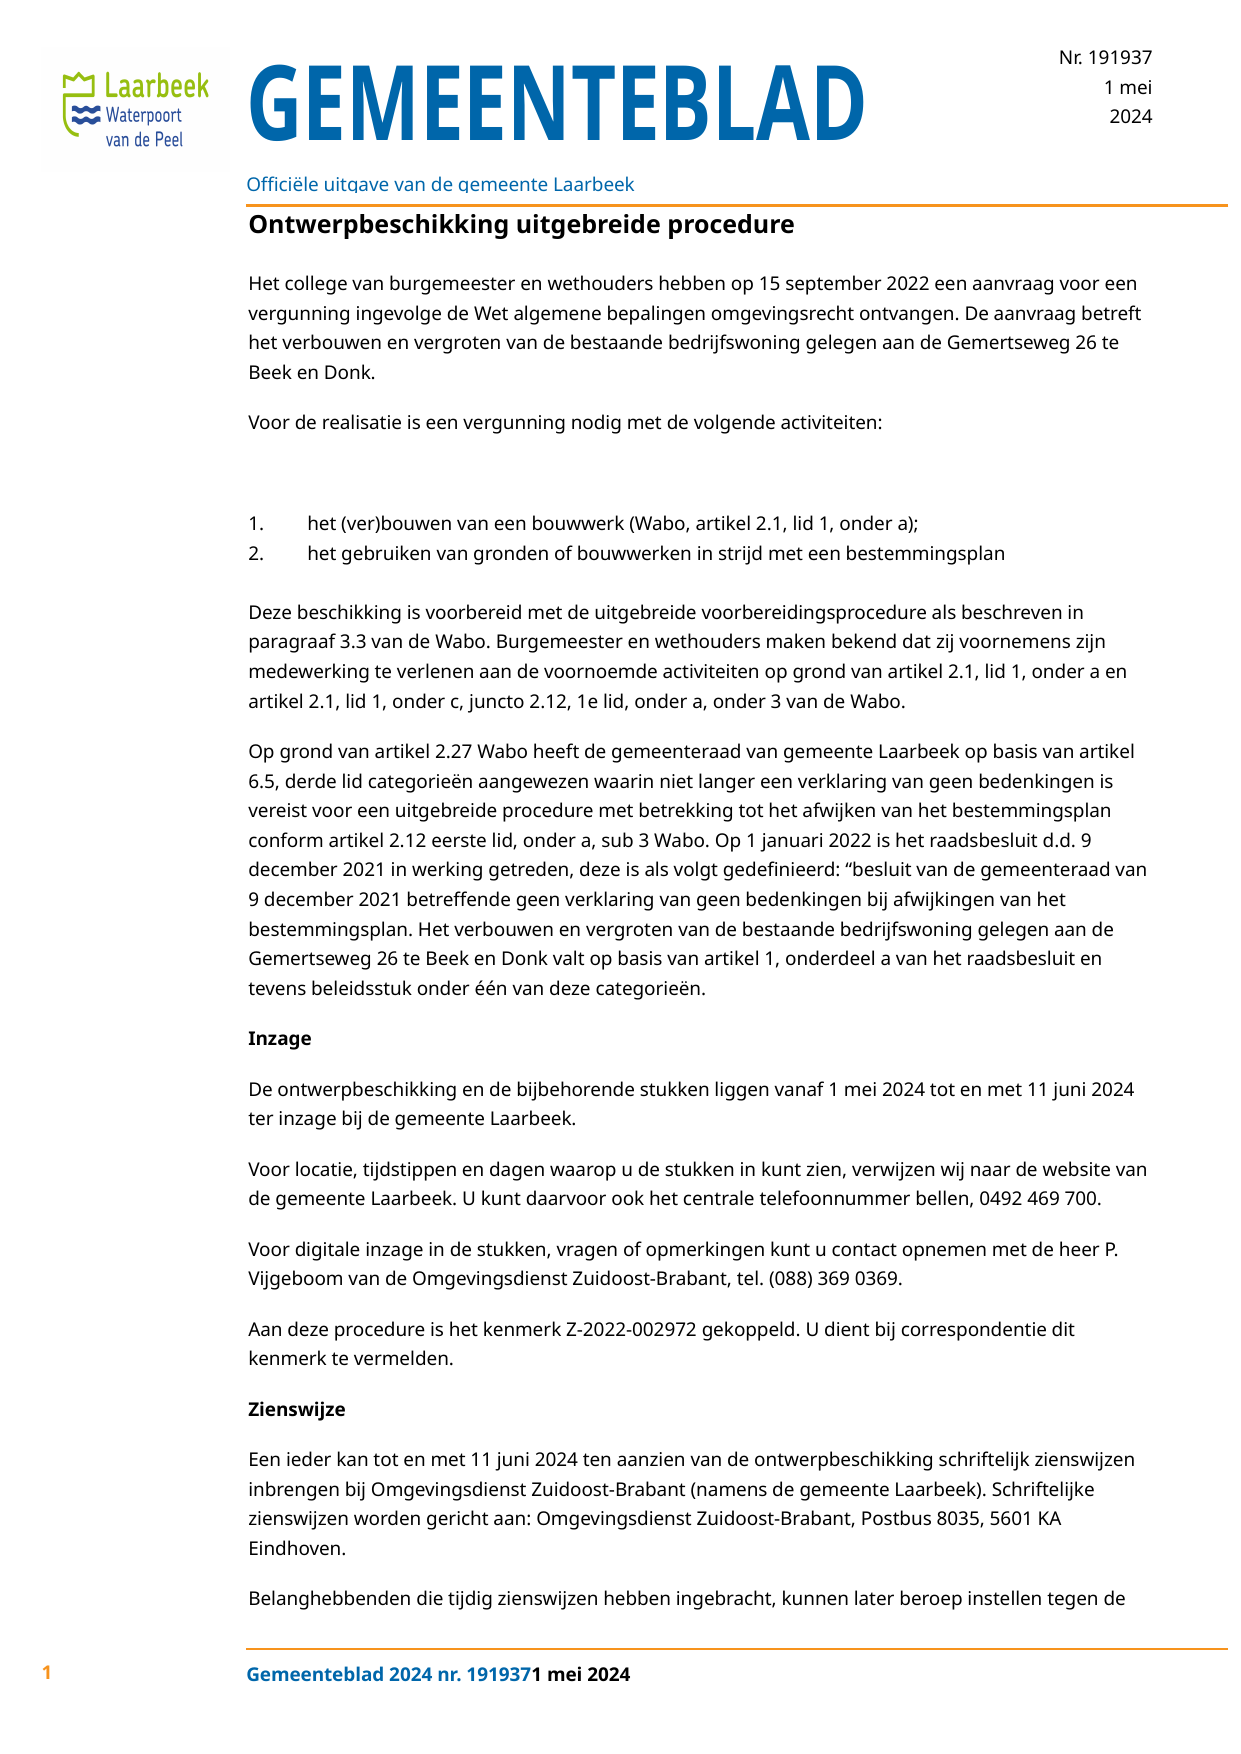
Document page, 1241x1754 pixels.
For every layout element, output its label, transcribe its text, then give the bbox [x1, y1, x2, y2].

text Voor digitale inzage in de stukken, vragen of opmerkingen kunt u contact opnemen met de heer P. Vijgeboom van de Omgevingsdienst Zuidoost-Brabant, tel. (088) 369 0369. [248, 1236, 1152, 1291]
text Het college van burgemeester en wethouders hebben op 15 september 2022 een aanvraag voor een vergunning ingevolge de Wet algemene bepalingen omgevingsrecht ontvangen. De aanvraag betreft het verbouwen en vergroten van de bestaande bedrijfswoning gelegen aan de Gemertseweg 26 te Beek en Donk. [248, 270, 1152, 385]
text Op grond van artikel 2.27 Wabo heeft de gemeenteraad van gemeente Laarbeek op basis van artikel 6.5, derde lid categorieën aangewezen waarin niet langer een verklaring van geen bedenkingen is vereist voor een uitgebreide procedure met betrekking tot het afwijken van het bestemmingsplan conform artikel 2.12 eerste lid, onder a, sub 3 Wabo. Op 1 januari 2022 is het raadsbesluit d.d. 9 december 2021 in werking getreden, deze is als volgt gedefinieerd: “besluit van de gemeenteraad van 9 december 2021 betreffende geen verklaring van geen bedenkingen bij afwijkingen van het bestemmingsplan. Het verbouwen en vergroten van de bestaande bedrijfswoning gelegen aan de Gemertseweg 26 te Beek en Donk valt op basis van artikel 1, onderdeel a van het raadsbesluit en tevens beleidsstuk onder één van deze categorieën. [248, 738, 1152, 1001]
text Ontwerpbeschikking uitgebreide procedure [248, 207, 1152, 241]
text Aan deze procedure is het kenmerk Z-2022-002972 gekoppeld. U dient bij correspondentie dit kenmerk te vermelden. [248, 1316, 1152, 1371]
text De ontwerpbeschikking en de bijbehorende stukken liggen vanaf 1 mei 2024 tot en met 11 juni 2024 ter inzage bij de gemeente Laarbeek. [248, 1076, 1152, 1131]
picture [41, 47, 231, 172]
text Deze beschikking is voorbereid met de uitgebreide voorbereidingsprocedure als beschreven in paragraaf 3.3 van de Wabo. Burgemeester en wethouders maken bekend dat zij voornemens zijn medewerking te verlenen aan de voornoemde activiteiten op grond van artikel 2.1, lid 1, onder a en artikel 2.1, lid 1, onder c, juncto 2.12, 1e lid, onder a, onder 3 van de Wabo. [248, 599, 1152, 713]
text Belanghebbenden die tijdig zienswijzen hebben ingebracht, kunnen later beroep instellen tegen de [248, 1585, 1152, 1611]
text Inzage [248, 1025, 1152, 1051]
list het gebruiken van gronden of bouwwerken in strijd met een bestemmingsplan [248, 540, 1152, 566]
text Voor de realisatie is een vergunning nodig met de volgende activiteiten: [248, 409, 1152, 435]
list het (ver)bouwen van een bouwwerk (Wabo, artikel 2.1, lid 1, onder a); [248, 510, 1152, 536]
text Voor locatie, tijdstippen en dagen waarop u de stukken in kunt zien, verwijzen wij naar de website van de gemeente Laarbeek. U kunt daarvoor ook het centrale telefoonnummer bellen, 0492 469 700. [248, 1156, 1152, 1211]
text Een ieder kan tot en met 11 juni 2024 ten aanzien van de ontwerpbeschikking schriftelijk zienswijzen inbrengen bij Omgevingsdienst Zuidoost-Brabant (namens de gemeente Laarbeek). Schriftelijke zienswijzen worden gericht aan: Omgevingsdienst Zuidoost-Brabant, Postbus 8035, 5601 KA Eindhoven. [248, 1446, 1152, 1561]
text Zienswijze [248, 1396, 1152, 1421]
